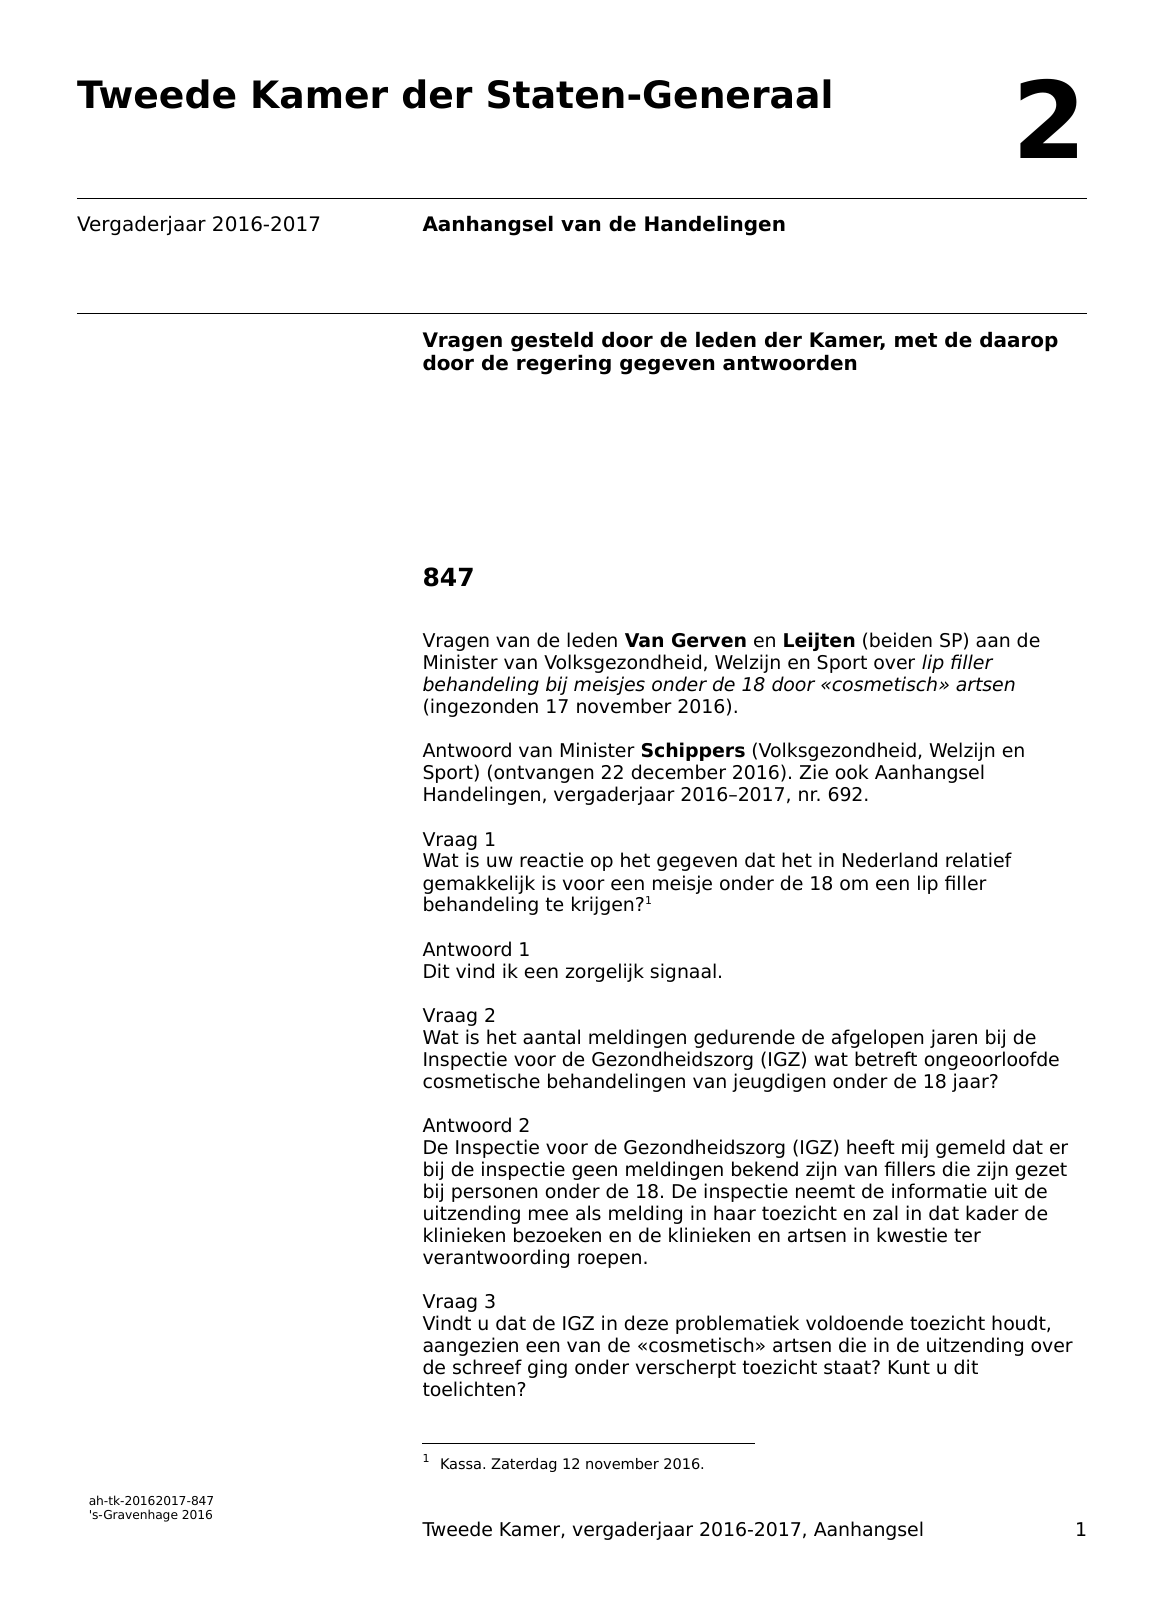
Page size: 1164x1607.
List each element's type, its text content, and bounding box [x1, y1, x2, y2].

table_cell Vergaderjaar 2016-2017 [77, 199, 422, 313]
text 's-Gravenhage 2016 [88, 1508, 323, 1522]
text Vindt u dat de IGZ in deze problematiek voldoende toezicht houdt, aangezien een van de «cosmetisch» artsen die in de uitzending over de schreef ging onder verscherpt toezicht staat? Kunt u dit toelichten? [422, 1313, 1087, 1401]
text 847 [422, 563, 1087, 592]
text Dit vind ik een zorgelijk signaal. [422, 961, 1087, 982]
text Wat is het aantal meldingen gedurende de afgelopen jaren bij de Inspectie voor de Gezondheidszorg (IGZ) wat betreft ongeoorloofde cosmetische behandelingen van jeugdigen onder de 18 jaar? [422, 1027, 1087, 1093]
text Vragen van de leden Van Gerven en Leijten (beiden SP) aan de Minister van Volksgezondheid, Welzijn en Sport over lip filler behandeling bij meisjes onder de 18 door «cosmetisch» artsen (ingezonden 17 november 2016). [422, 630, 1087, 718]
table_cell Aanhangsel van de Handelingen [422, 199, 1087, 313]
text Antwoord van Minister Schippers (Volksgezondheid, Welzijn en Sport) (ontvangen 22 december 2016). Zie ook Aanhangsel Handelingen, vergaderjaar 2016–2017, nr. 692. [422, 740, 1087, 806]
table_header Tweede Kamer der Staten-Generaal [77, 59, 886, 198]
table_header 2 [886, 59, 1087, 198]
text Wat is uw reactie op het gegeven dat het in Nederland relatief gemakkelijk is voor een meisje onder de 18 om een lip filler behandeling te krijgen? [422, 850, 1087, 916]
table_cell Vragen gesteld door de leden der Kamer, met de daarop door de regering gegeven antwoorden [422, 314, 1087, 375]
text Kassa. Zaterdag 12 november 2016. [422, 1452, 1087, 1474]
text Vraag 1 [422, 828, 1087, 850]
text ah-tk-20162017-847 [88, 1494, 323, 1508]
text Vraag 2 [422, 1005, 1087, 1027]
text Vraag 3 [422, 1291, 1087, 1313]
text Antwoord 1 [422, 938, 1087, 961]
text De Inspectie voor de Gezondheidszorg (IGZ) heeft mij gemeld dat er bij de inspectie geen meldingen bekend zijn van fillers die zijn gezet bij personen onder de 18. De inspectie neemt de informatie uit de uitzending mee als melding in haar toezicht en zal in dat kader de klinieken bezoeken en de klinieken en artsen in kwestie ter verantwoording roepen. [422, 1137, 1087, 1269]
table_cell [77, 314, 422, 375]
text Antwoord 2 [422, 1115, 1087, 1137]
